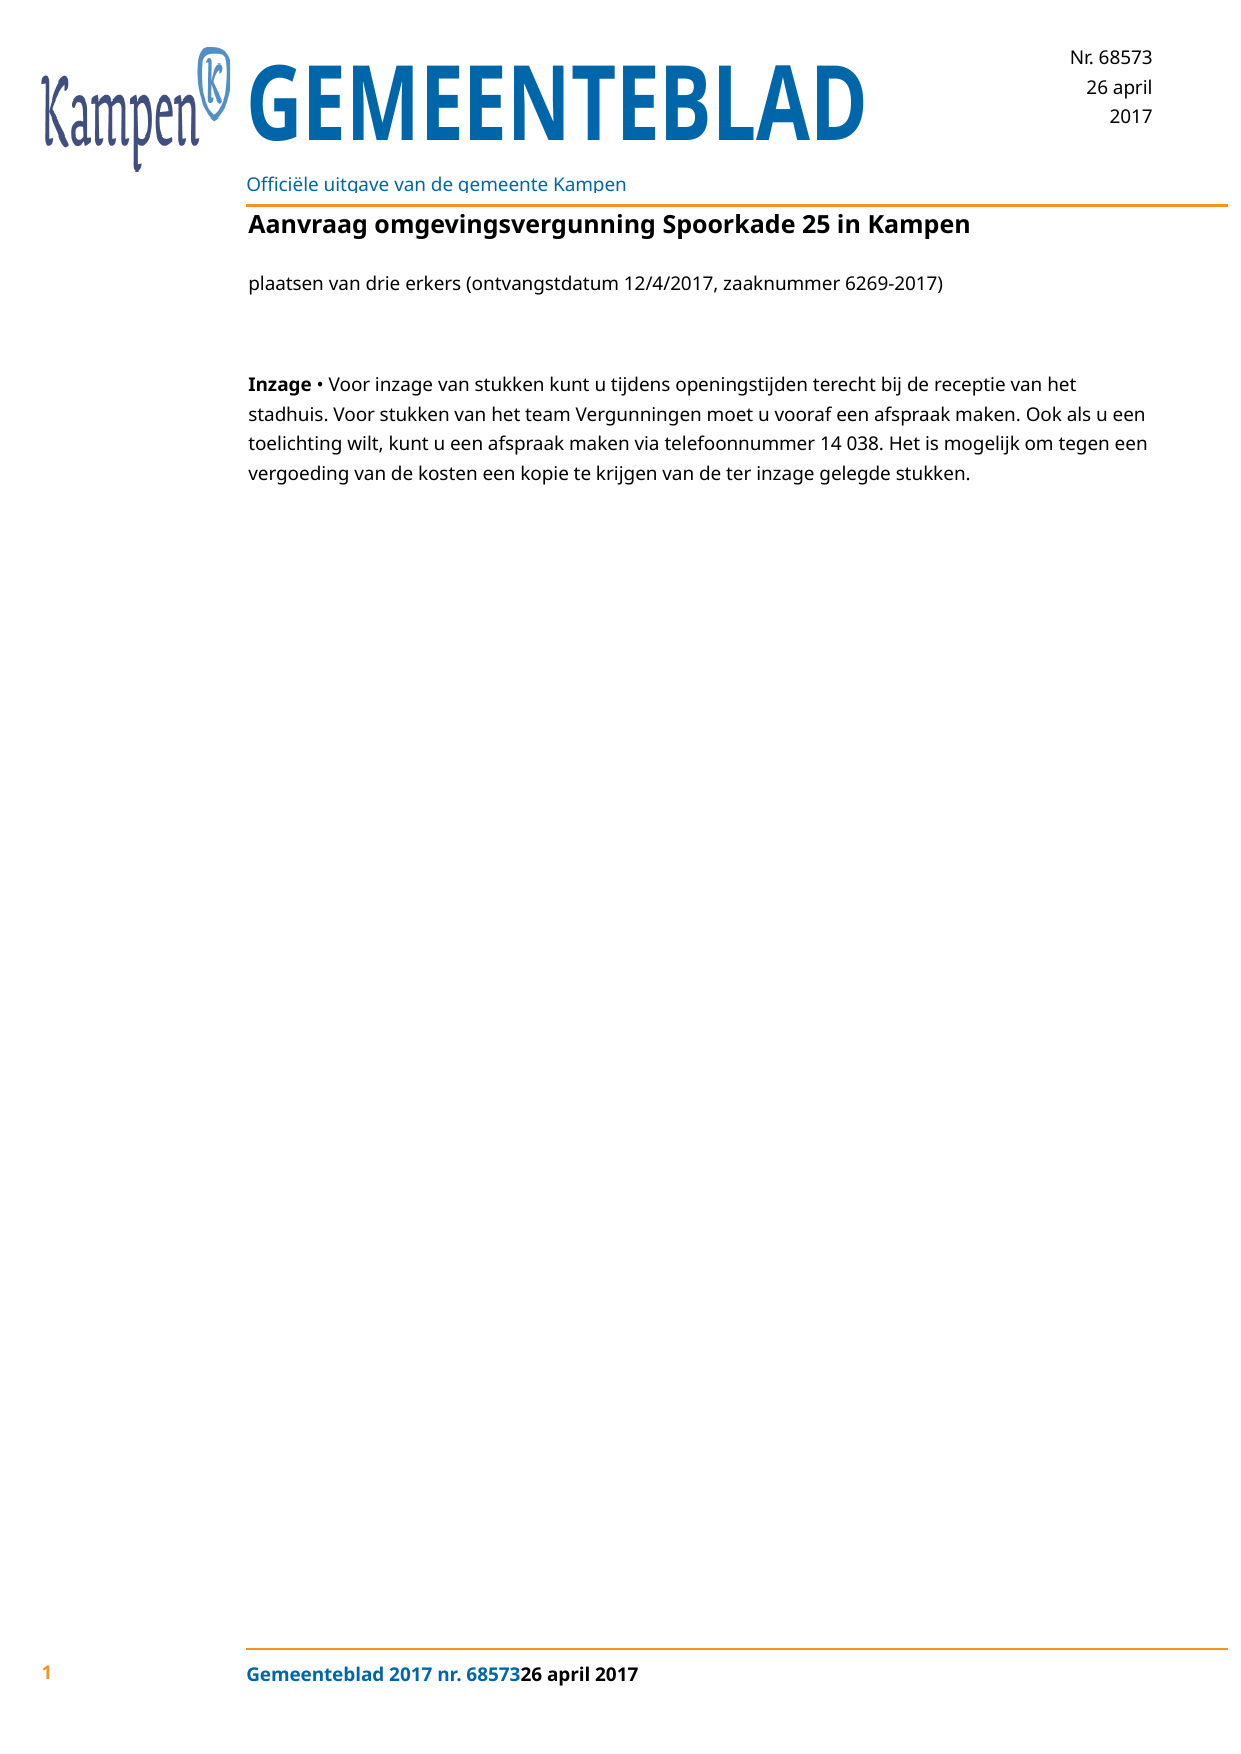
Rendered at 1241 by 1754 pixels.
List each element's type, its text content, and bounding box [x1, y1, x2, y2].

text Inzage • Voor inzage van stukken kunt u tijdens openingstijden terecht bij de receptie van het stadhuis. Voor stukken van het team Vergunningen moet u vooraf een afspraak maken. Ook als u een toelichting wilt, kunt u een afspraak maken via telefoonnummer 14 038. Het is mogelijk om tegen een vergoeding van de kosten een kopie te krijgen van de ter inzage gelegde stukken. [248, 371, 1152, 486]
picture [41, 47, 231, 172]
text Aanvraag omgevingsvergunning Spoorkade 25 in Kampen [248, 207, 1152, 241]
text plaatsen van drie erkers (ontvangstdatum 12/4/2017, zaaknummer 6269-2017) [248, 270, 1152, 296]
